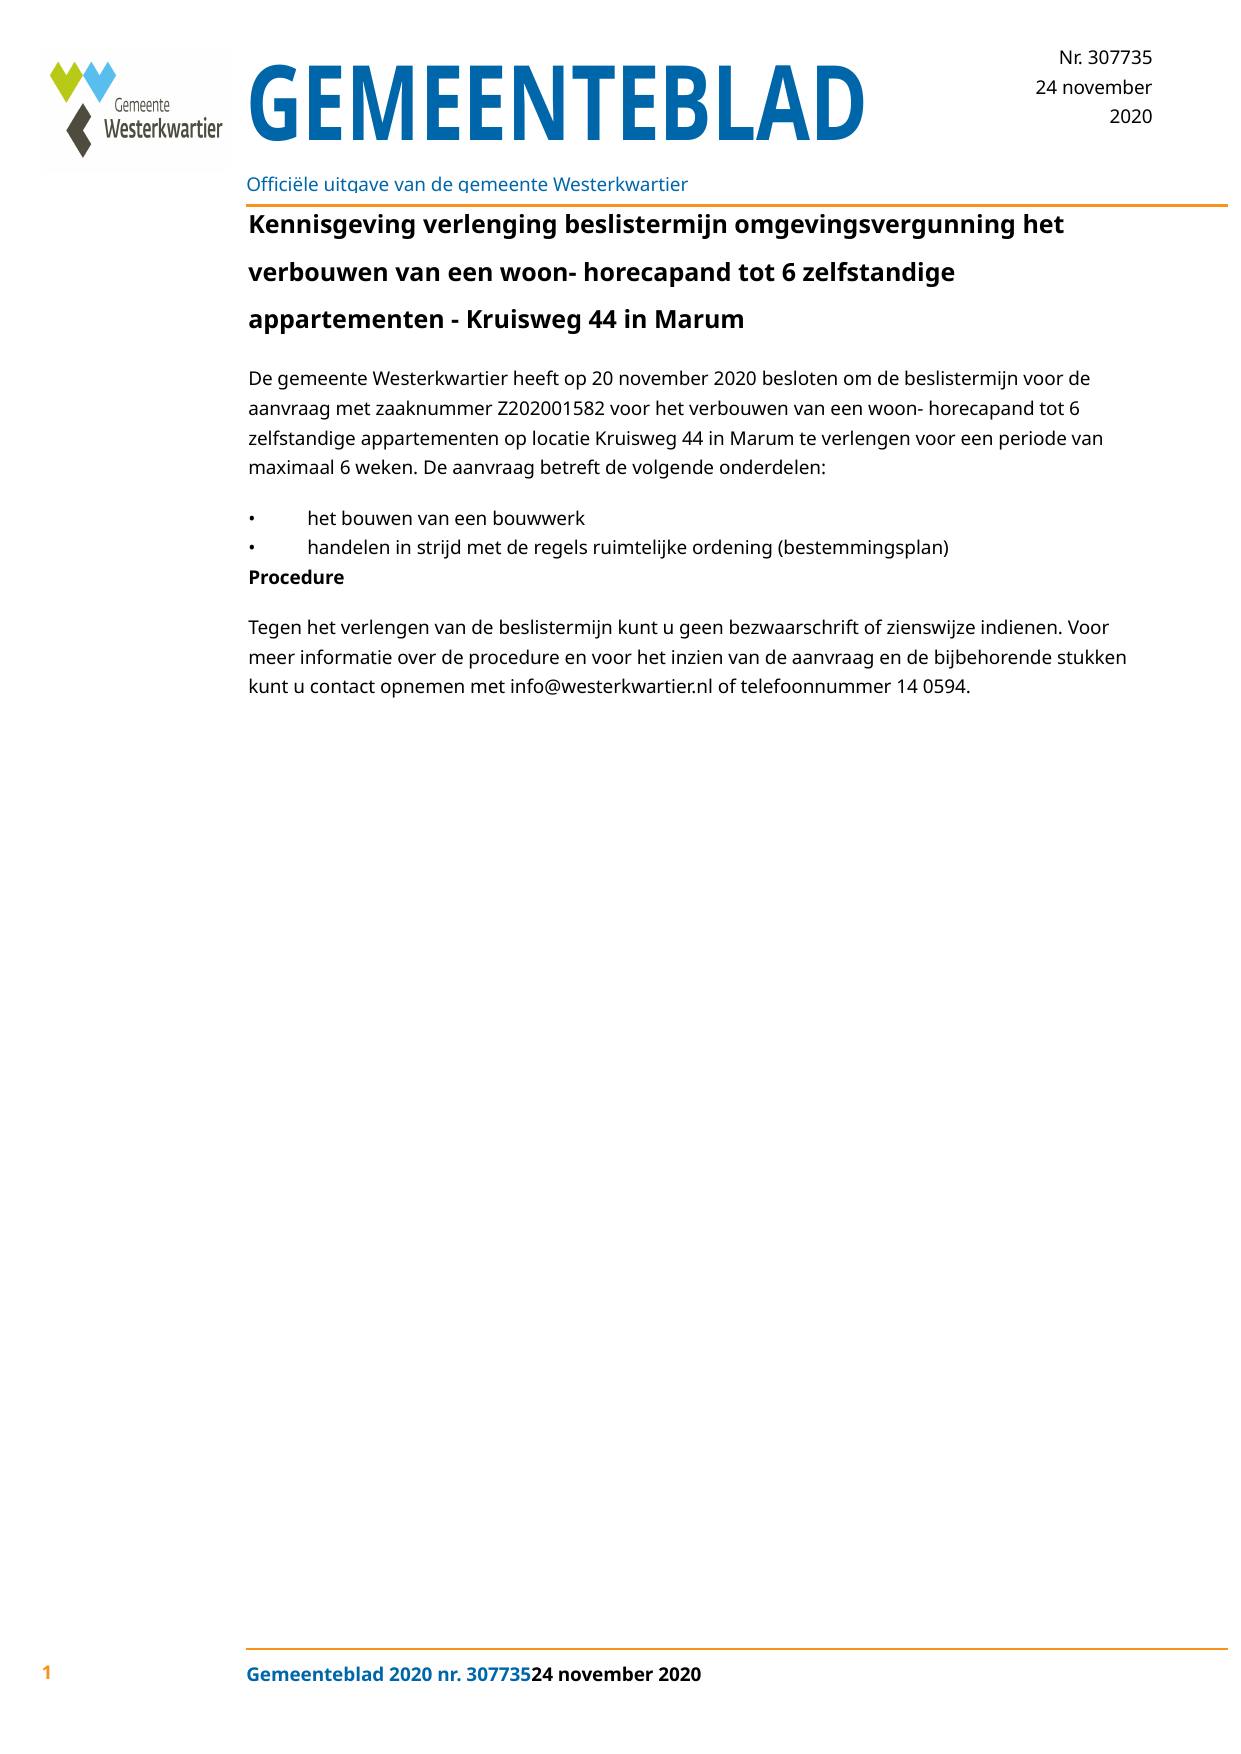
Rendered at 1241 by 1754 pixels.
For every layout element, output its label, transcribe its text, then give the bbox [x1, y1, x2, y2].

text Procedure [248, 564, 1152, 589]
text Kennisgeving verlenging beslistermijn omgevingsvergunning het verbouwen van een woon- horecapand tot 6 zelfstandige appartementen - Kruisweg 44 in Marum [248, 207, 1152, 336]
picture [41, 47, 231, 172]
text De gemeente Westerkwartier heeft op 20 november 2020 besloten om de beslistermijn voor de aanvraag met zaaknummer Z202001582 voor het verbouwen van een woon- horecapand tot 6 zelfstandige appartementen op locatie Kruisweg 44 in Marum te verlengen voor een periode van maximaal 6 weken. De aanvraag betreft de volgende onderdelen: [248, 366, 1152, 480]
list handelen in strijd met de regels ruimtelijke ordening (bestemmingsplan) [248, 534, 1152, 560]
list het bouwen van een bouwwerk [248, 505, 1152, 530]
text Tegen het verlengen van de beslistermijn kunt u geen bezwaarschrift of zienswijze indienen. Voor meer informatie over de procedure en voor het inzien van de aanvraag en de bijbehorende stukken kunt u contact opnemen met info@westerkwartier.nl of telefoonnummer 14 0594. [248, 614, 1152, 699]
